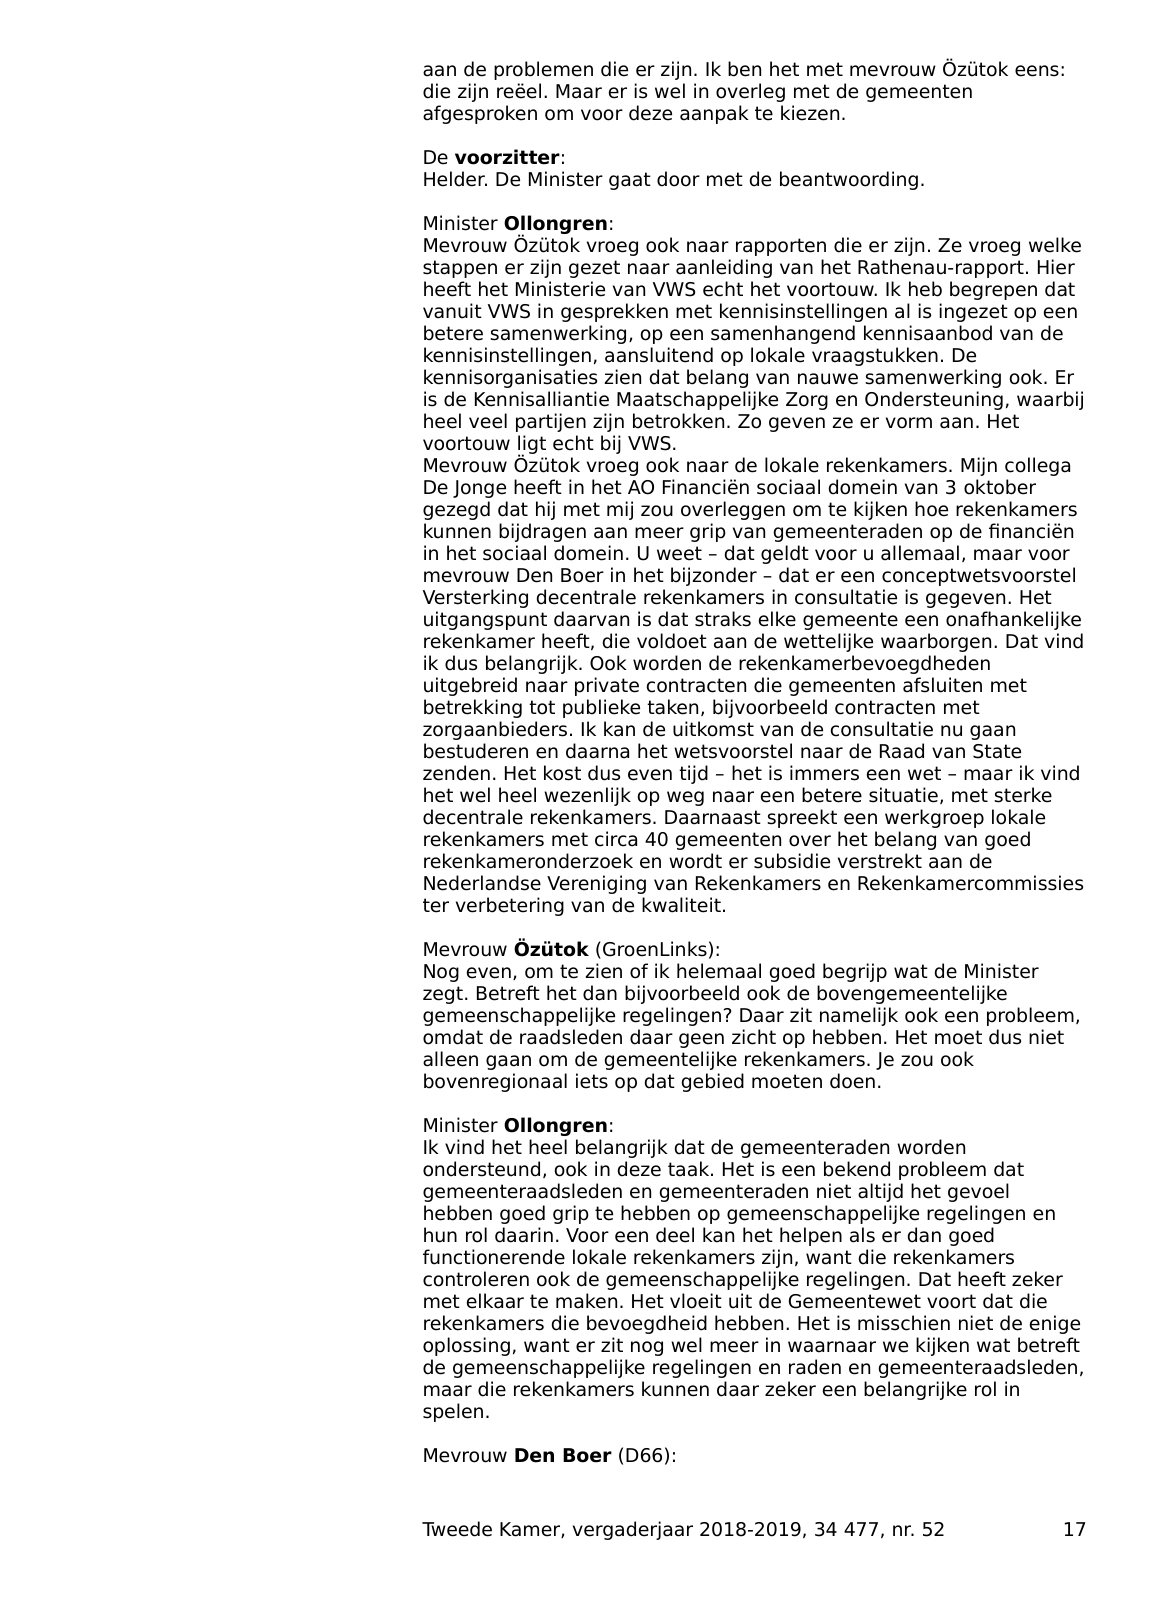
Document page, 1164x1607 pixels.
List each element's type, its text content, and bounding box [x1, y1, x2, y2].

text Mevrouw Özütok vroeg ook naar rapporten die er zijn. Ze vroeg welke stappen er zijn gezet naar aanleiding van het Rathenau-rapport. Hier heeft het Ministerie van VWS echt het voortouw. Ik heb begrepen dat vanuit VWS in gesprekken met kennisinstellingen al is ingezet op een betere samenwerking, op een samenhangend kennisaanbod van de kennisinstellingen, aansluitend op lokale vraagstukken. De kennisorganisaties zien dat belang van nauwe samenwerking ook. Er is de Kennisalliantie Maatschappelijke Zorg en Ondersteuning, waarbij heel veel partijen zijn betrokken. Zo geven ze er vorm aan. Het voortouw ligt echt bij VWS. [422, 235, 1087, 455]
text Ik vind het heel belangrijk dat de gemeenteraden worden ondersteund, ook in deze taak. Het is een bekend probleem dat gemeenteraadsleden en gemeenteraden niet altijd het gevoel hebben goed grip te hebben op gemeenschappelijke regelingen en hun rol daarin. Voor een deel kan het helpen als er dan goed functionerende lokale rekenkamers zijn, want die rekenkamers controleren ook de gemeenschappelijke regelingen. Dat heeft zeker met elkaar te maken. Het vloeit uit de Gemeentewet voort dat die rekenkamers die bevoegdheid hebben. Het is misschien niet de enige oplossing, want er zit nog wel meer in waarnaar we kijken wat betreft de gemeenschappelijke regelingen en raden en gemeenteraadsleden, maar die rekenkamers kunnen daar zeker een belangrijke rol in spelen. [422, 1137, 1087, 1423]
text Minister Ollongren: [422, 1115, 1087, 1137]
text Minister Ollongren: [422, 213, 1087, 235]
text Mevrouw Den Boer (D66): [422, 1445, 1087, 1467]
text Mevrouw Özütok vroeg ook naar de lokale rekenkamers. Mijn collega De Jonge heeft in het AO Financiën sociaal domein van 3 oktober gezegd dat hij met mij zou overleggen om te kijken hoe rekenkamers kunnen bijdragen aan meer grip van gemeenteraden op de financiën in het sociaal domein. U weet – dat geldt voor u allemaal, maar voor mevrouw Den Boer in het bijzonder – dat er een conceptwetsvoorstel Versterking decentrale rekenkamers in consultatie is gegeven. Het uitgangspunt daarvan is dat straks elke gemeente een onafhankelijke rekenkamer heeft, die voldoet aan de wettelijke waarborgen. Dat vind ik dus belangrijk. Ook worden de rekenkamerbevoegdheden uitgebreid naar private contracten die gemeenten afsluiten met betrekking tot publieke taken, bijvoorbeeld contracten met zorgaanbieders. Ik kan de uitkomst van de consultatie nu gaan bestuderen en daarna het wetsvoorstel naar de Raad van State zenden. Het kost dus even tijd – het is immers een wet – maar ik vind het wel heel wezenlijk op weg naar een betere situatie, met sterke decentrale rekenkamers. Daarnaast spreekt een werkgroep lokale rekenkamers met circa 40 gemeenten over het belang van goed rekenkameronderzoek en wordt er subsidie verstrekt aan de Nederlandse Vereniging van Rekenkamers en Rekenkamercommissies ter verbetering van de kwaliteit. [422, 455, 1087, 917]
text aan de problemen die er zijn. Ik ben het met mevrouw Özütok eens: die zijn reëel. Maar er is wel in overleg met de gemeenten afgesproken om voor deze aanpak te kiezen. [422, 59, 1087, 125]
text Nog even, om te zien of ik helemaal goed begrijp wat de Minister zegt. Betreft het dan bijvoorbeeld ook de bovengemeentelijke gemeenschappelijke regelingen? Daar zit namelijk ook een probleem, omdat de raadsleden daar geen zicht op hebben. Het moet dus niet alleen gaan om de gemeentelijke rekenkamers. Je zou ook bovenregionaal iets op dat gebied moeten doen. [422, 961, 1087, 1093]
text Mevrouw Özütok (GroenLinks): [422, 939, 1087, 961]
text Helder. De Minister gaat door met de beantwoording. [422, 169, 1087, 191]
text De voorzitter: [422, 147, 1087, 169]
